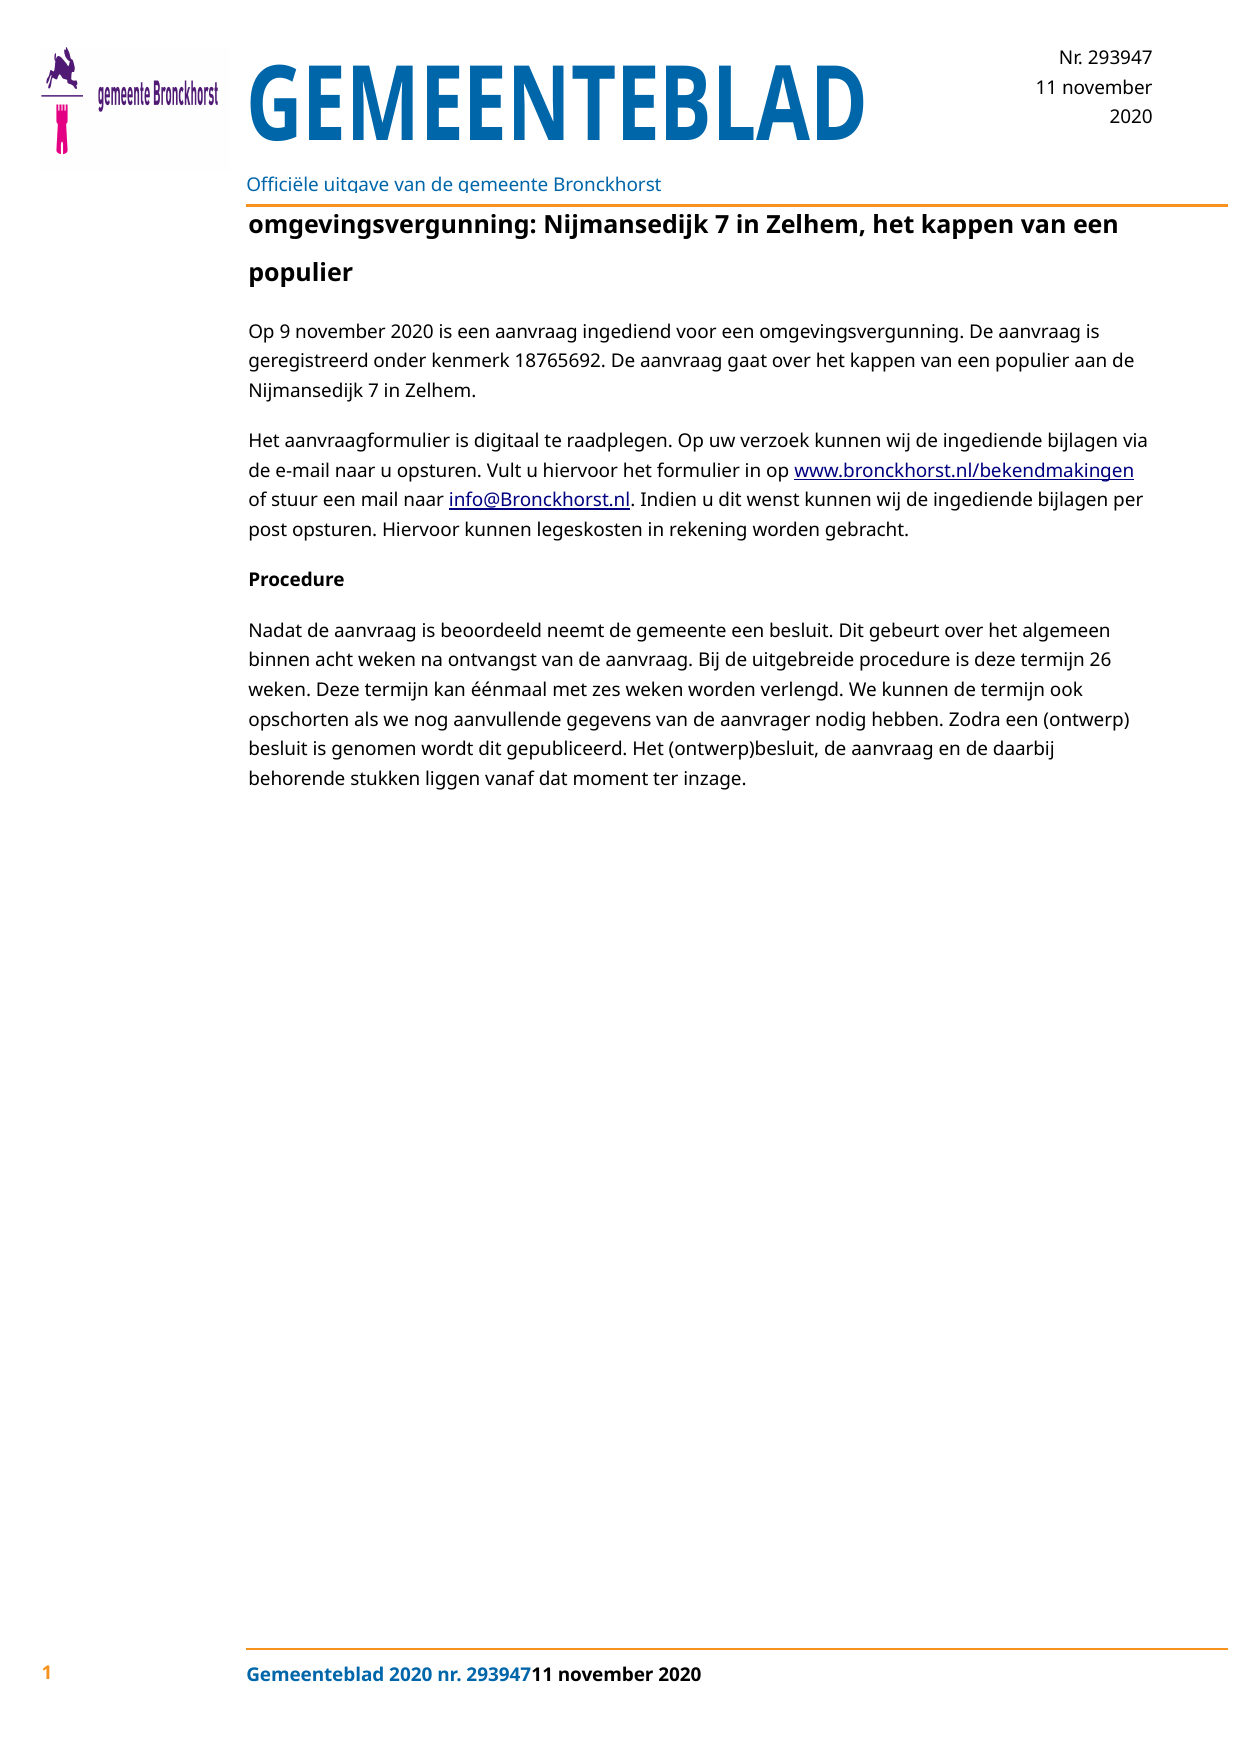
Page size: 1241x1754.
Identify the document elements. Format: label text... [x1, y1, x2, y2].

text omgevingsvergunning: Nijmansedijk 7 in Zelhem, het kappen van een populier [248, 207, 1152, 288]
picture [41, 47, 231, 172]
text Het aanvraagformulier is digitaal te raadplegen. Op uw verzoek kunnen wij de ingediende bijlagen via de e-mail naar u opsturen. Vult u hiervoor het formulier in op www.bronckhorst.nl/bekendmakingen of stuur een mail naar info@Bronckhorst.nl. Indien u dit wenst kunnen wij de ingediende bijlagen per post opsturen. Hiervoor kunnen legeskosten in rekening worden gebracht. [248, 427, 1152, 542]
text Nadat de aanvraag is beoordeeld neemt de gemeente een besluit. Dit gebeurt over het algemeen binnen acht weken na ontvangst van de aanvraag. Bij de uitgebreide procedure is deze termijn 26 weken. Deze termijn kan éénmaal met zes weken worden verlengd. We kunnen de termijn ook opschorten als we nog aanvullende gegevens van de aanvrager nodig hebben. Zodra een (ontwerp) besluit is genomen wordt dit gepubliceerd. Het (ontwerp)besluit, de aanvraag en de daarbij behorende stukken liggen vanaf dat moment ter inzage. [248, 617, 1152, 791]
text Procedure [248, 567, 1152, 592]
text Op 9 november 2020 is een aanvraag ingediend voor een omgevingsvergunning. De aanvraag is geregistreerd onder kenmerk 18765692. De aanvraag gaat over het kappen van een populier aan de Nijmansedijk 7 in Zelhem. [248, 318, 1152, 403]
